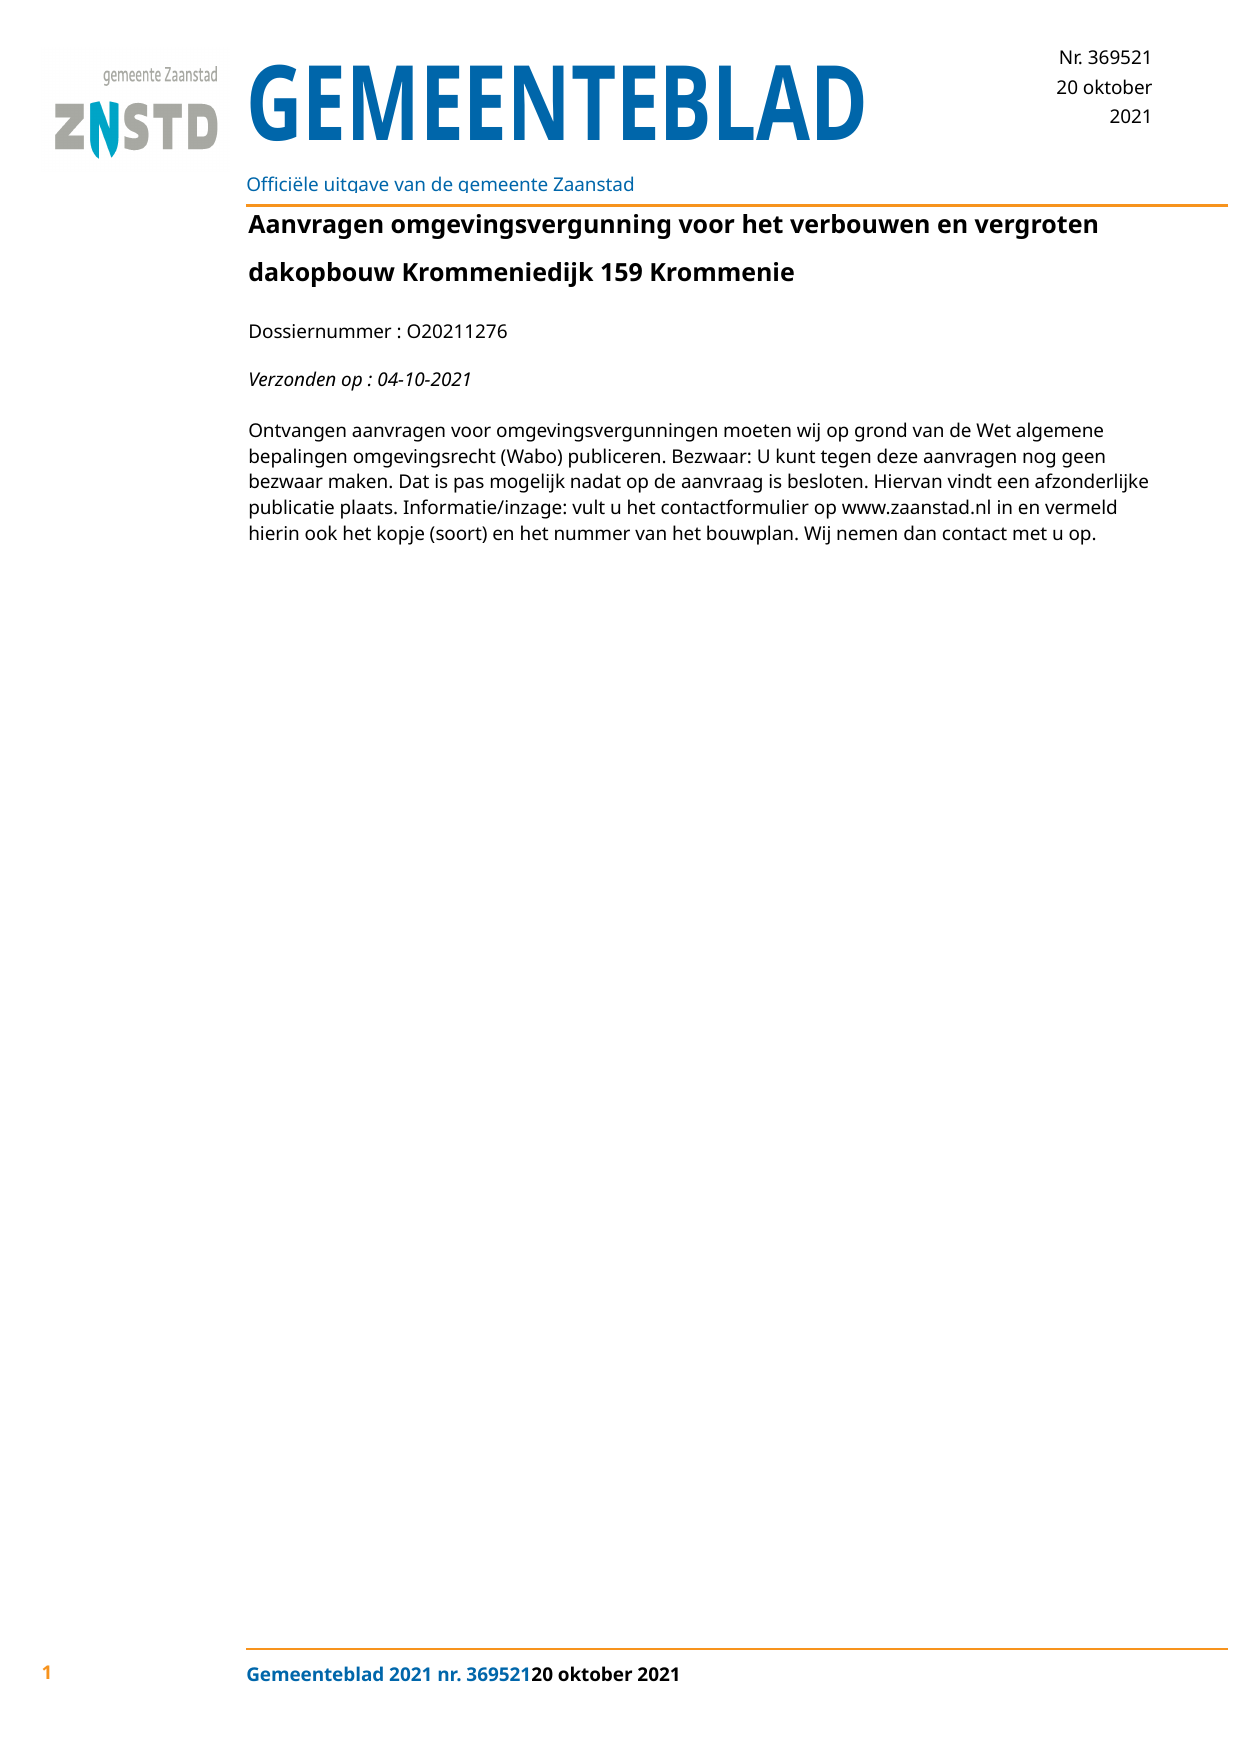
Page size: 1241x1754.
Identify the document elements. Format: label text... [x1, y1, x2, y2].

picture [41, 47, 231, 172]
text Ontvangen aanvragen voor omgevingsvergunningen moeten wij op grond van de Wet algemene bepalingen omgevingsrecht (Wabo) publiceren. Bezwaar: U kunt tegen deze aanvragen nog geen bezwaar maken. Dat is pas mogelijk nadat op de aanvraag is besloten. Hiervan vindt een afzonderlijke publicatie plaats. Informatie/inzage: vult u het contactformulier op www.zaanstad.nl in en vermeld hierin ook het kopje (soort) en het nummer van het bouwplan. Wij nemen dan contact met u op. [248, 417, 1152, 546]
text Aanvragen omgevingsvergunning voor het verbouwen en vergroten dakopbouw Krommeniedijk 159 Krommenie [248, 207, 1152, 288]
text Dossiernummer : O20211276 [248, 318, 1152, 344]
text Verzonden op : 04-10-2021 [248, 366, 1152, 391]
